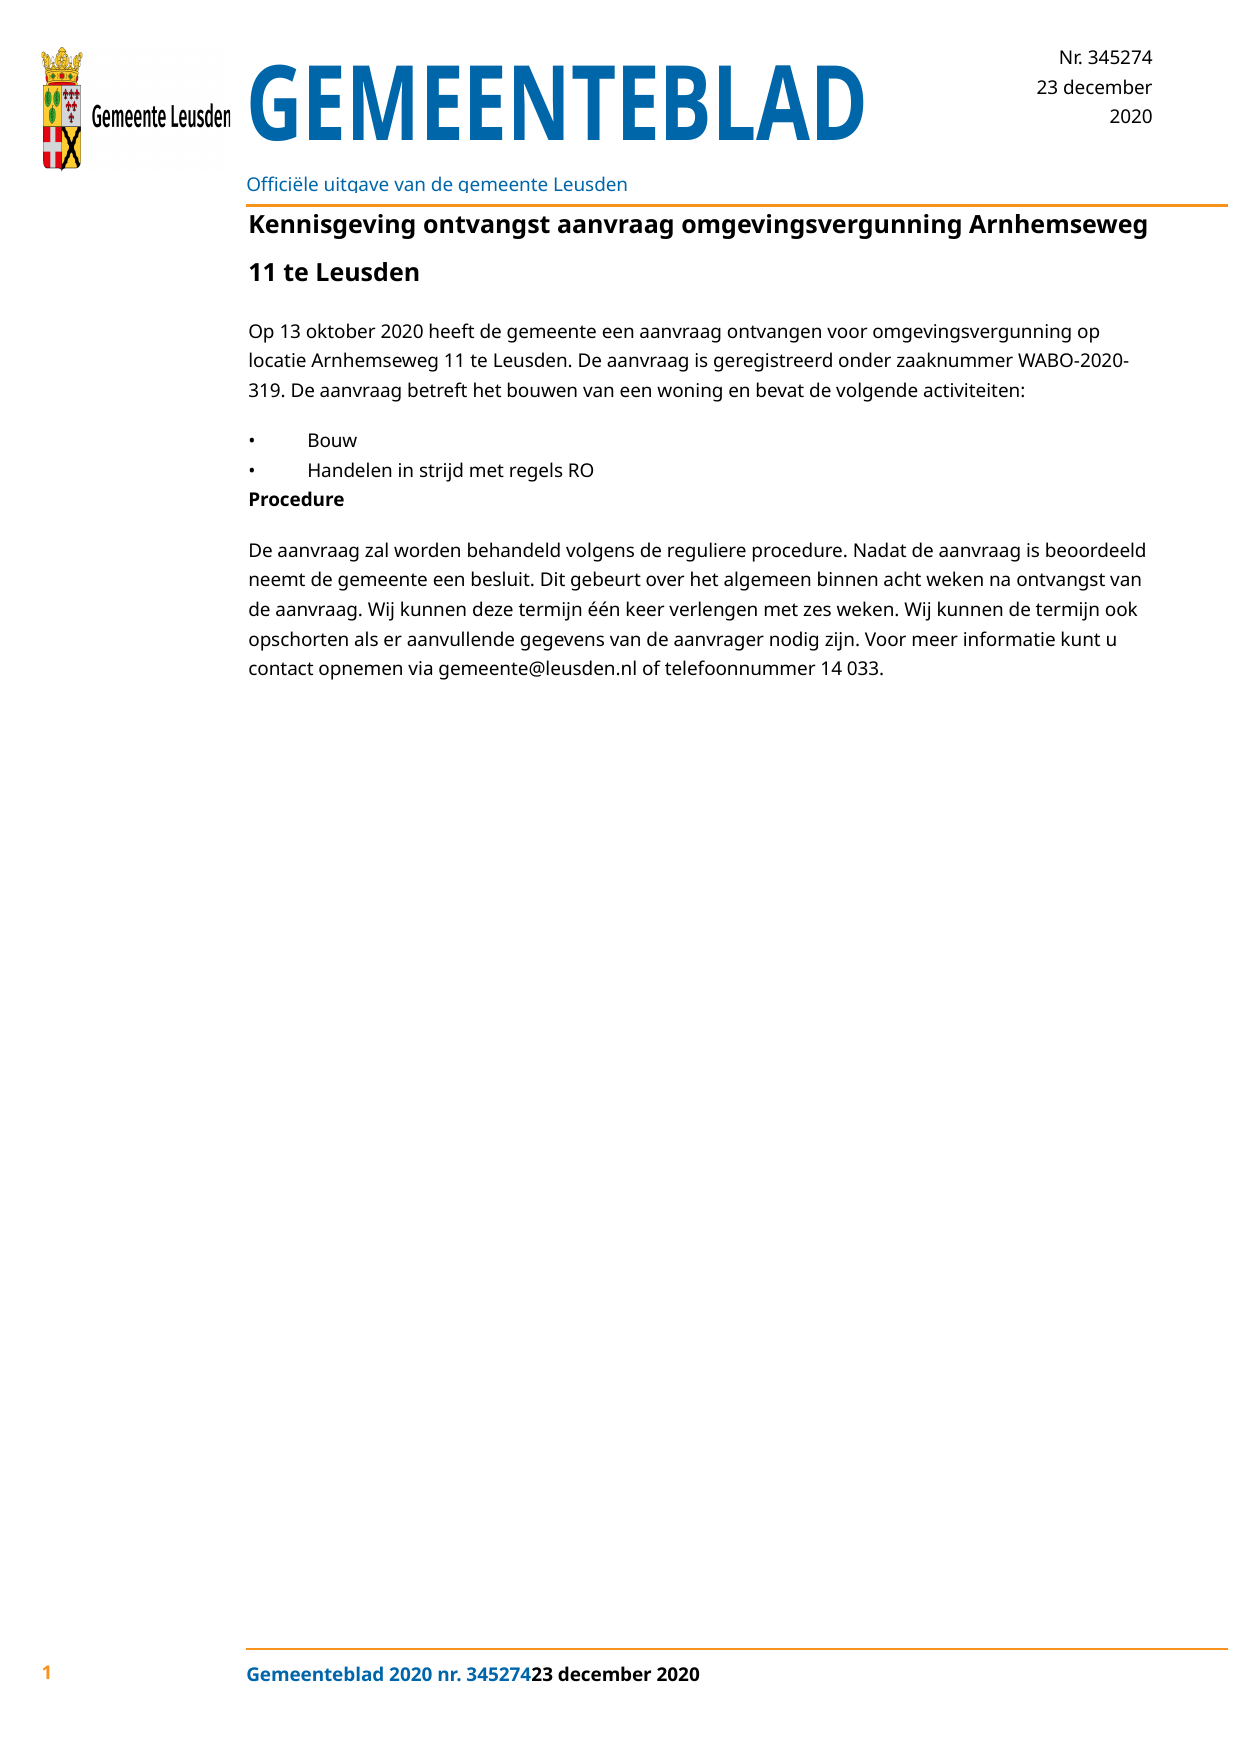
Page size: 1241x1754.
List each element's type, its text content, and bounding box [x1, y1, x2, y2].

list Bouw [248, 427, 1152, 453]
text De aanvraag zal worden behandeld volgens de reguliere procedure. Nadat de aanvraag is beoordeeld neemt de gemeente een besluit. Dit gebeurt over het algemeen binnen acht weken na ontvangst van de aanvraag. Wij kunnen deze termijn één keer verlengen met zes weken. Wij kunnen de termijn ook opschorten als er aanvullende gegevens van de aanvrager nodig zijn. Voor meer informatie kunt u contact opnemen via gemeente@leusden.nl of telefoonnummer 14 033. [248, 537, 1152, 681]
list Handelen in strijd met regels RO [248, 457, 1152, 483]
text Procedure [248, 487, 1152, 512]
text Kennisgeving ontvangst aanvraag omgevingsvergunning Arnhemseweg 11 te Leusden [248, 207, 1152, 288]
text Op 13 oktober 2020 heeft de gemeente een aanvraag ontvangen voor omgevingsvergunning op locatie Arnhemseweg 11 te Leusden. De aanvraag is geregistreerd onder zaaknummer WABO-2020-319. De aanvraag betreft het bouwen van een woning en bevat de volgende activiteiten: [248, 318, 1152, 403]
picture [41, 47, 231, 172]
